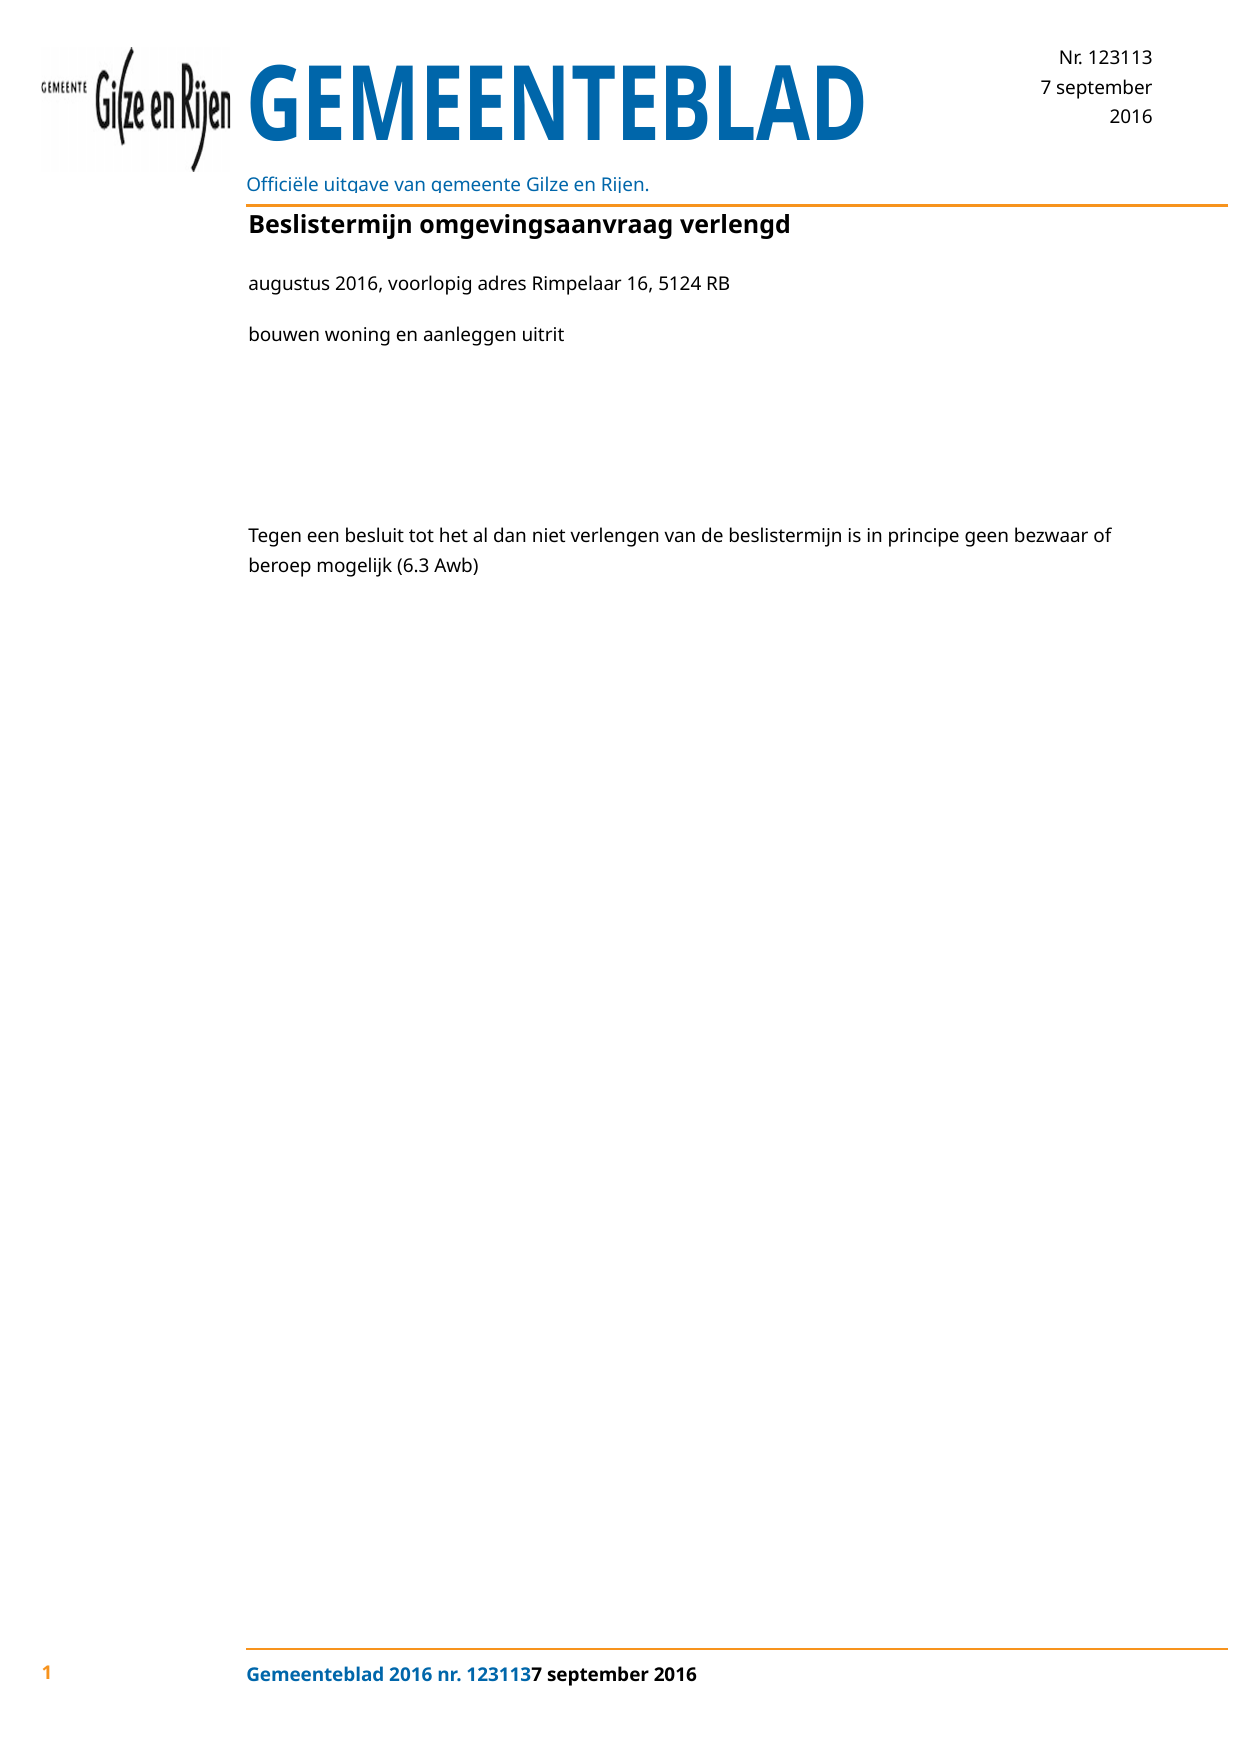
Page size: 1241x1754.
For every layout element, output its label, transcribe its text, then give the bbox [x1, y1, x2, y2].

text Tegen een besluit tot het al dan niet verlengen van de beslistermijn is in principe geen bezwaar of beroep mogelijk (6.3 Awb) [248, 522, 1152, 578]
picture [41, 47, 231, 172]
text bouwen woning en aanleggen uitrit [248, 321, 1152, 346]
text augustus 2016, voorlopig adres Rimpelaar 16, 5124 RB [248, 270, 1152, 296]
text Beslistermijn omgevingsaanvraag verlengd [248, 207, 1152, 241]
